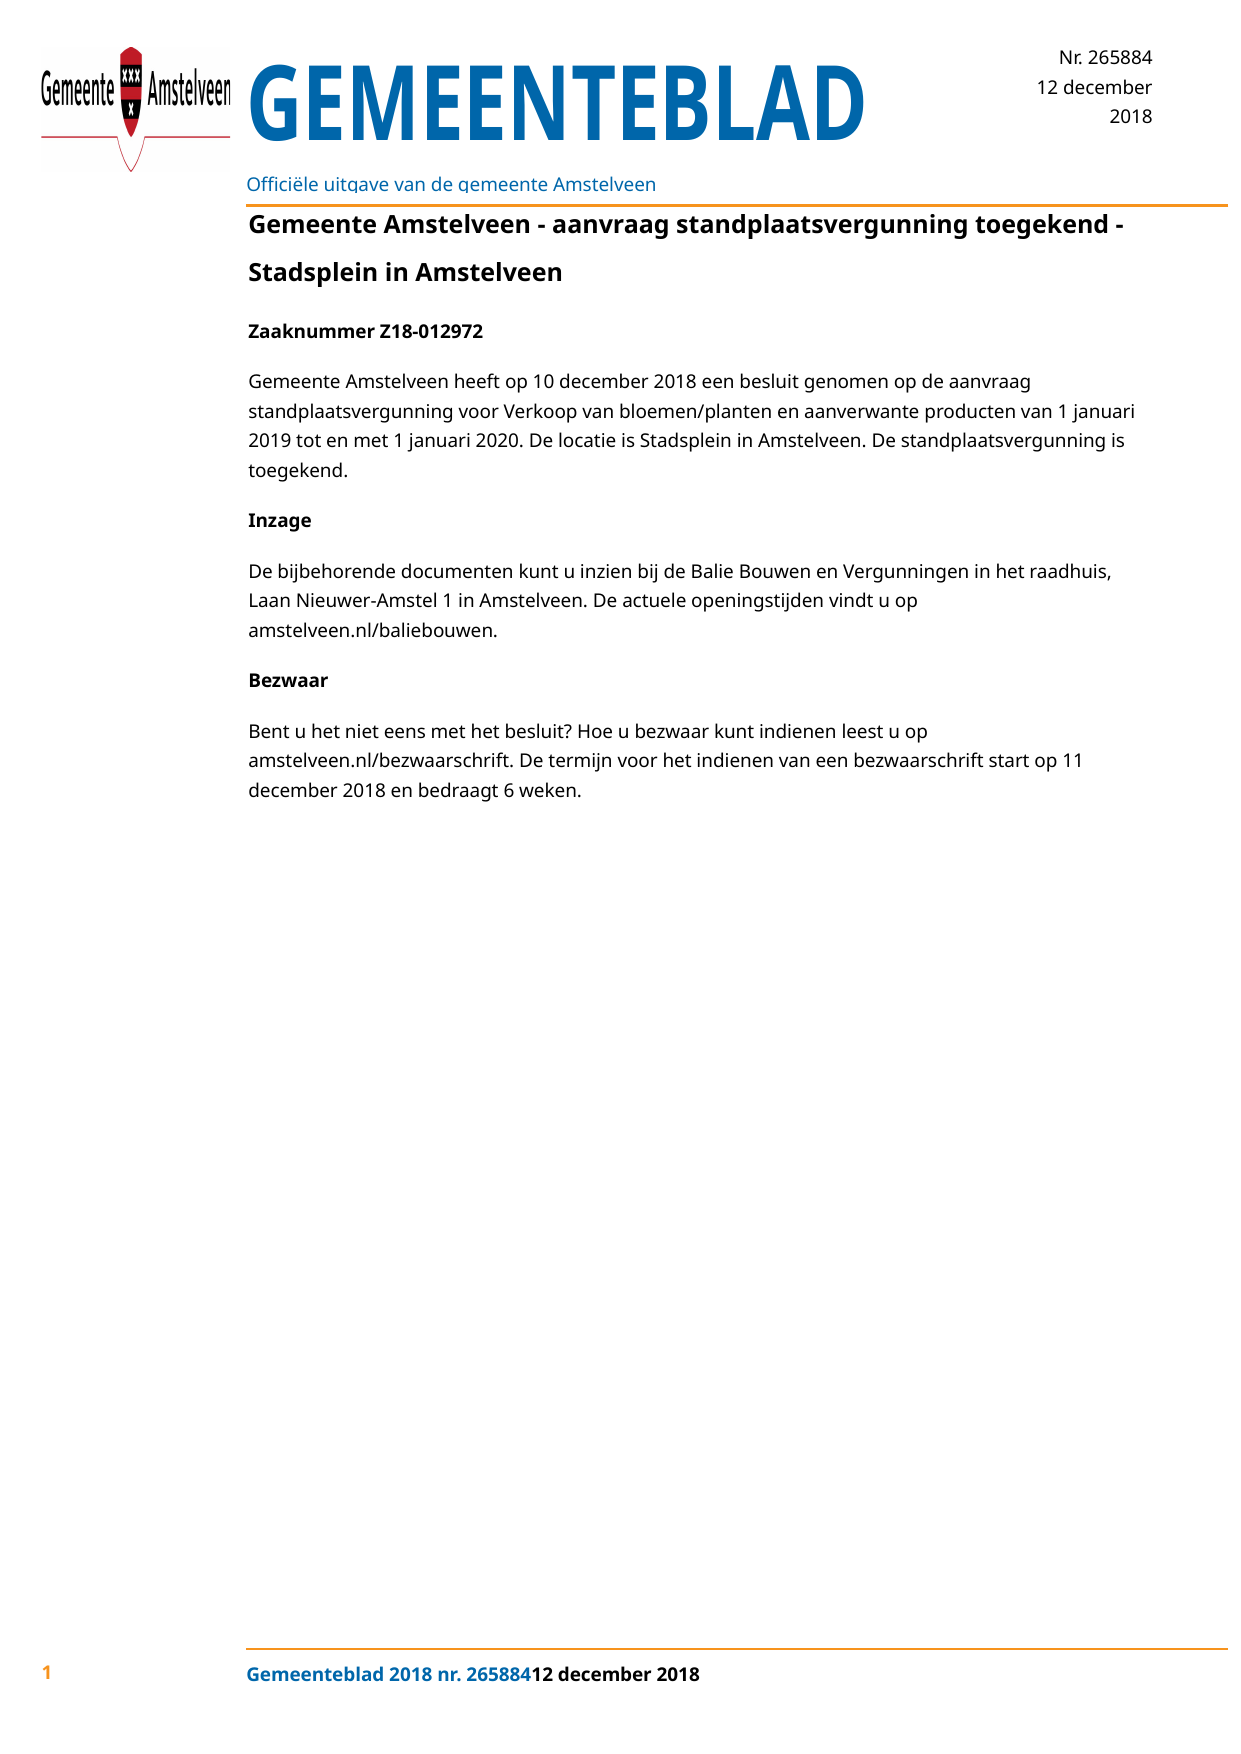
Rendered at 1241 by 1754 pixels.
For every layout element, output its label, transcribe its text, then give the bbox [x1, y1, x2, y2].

text Inzage [248, 507, 1152, 533]
picture [41, 47, 231, 172]
text De bijbehorende documenten kunt u inzien bij de Balie Bouwen en Vergunningen in het raadhuis, Laan Nieuwer-Amstel 1 in Amstelveen. De actuele openingstijden vindt u op amstelveen.nl/baliebouwen. [248, 558, 1152, 643]
text Zaaknummer Z18-012972 [248, 318, 1152, 344]
text Bent u het niet eens met het besluit? Hoe u bezwaar kunt indienen leest u op amstelveen.nl/bezwaarschrift. De termijn voor het indienen van een bezwaarschrift start op 11 december 2018 en bedraagt 6 weken. [248, 718, 1152, 803]
text Gemeente Amstelveen heeft op 10 december 2018 een besluit genomen op de aanvraag standplaatsvergunning voor Verkoop van bloemen/planten en aanverwante producten van 1 januari 2019 tot en met 1 januari 2020. De locatie is Stadsplein in Amstelveen. De standplaatsvergunning is toegekend. [248, 368, 1152, 483]
text Bezwaar [248, 667, 1152, 693]
text Gemeente Amstelveen - aanvraag standplaatsvergunning toegekend - Stadsplein in Amstelveen [248, 207, 1152, 288]
